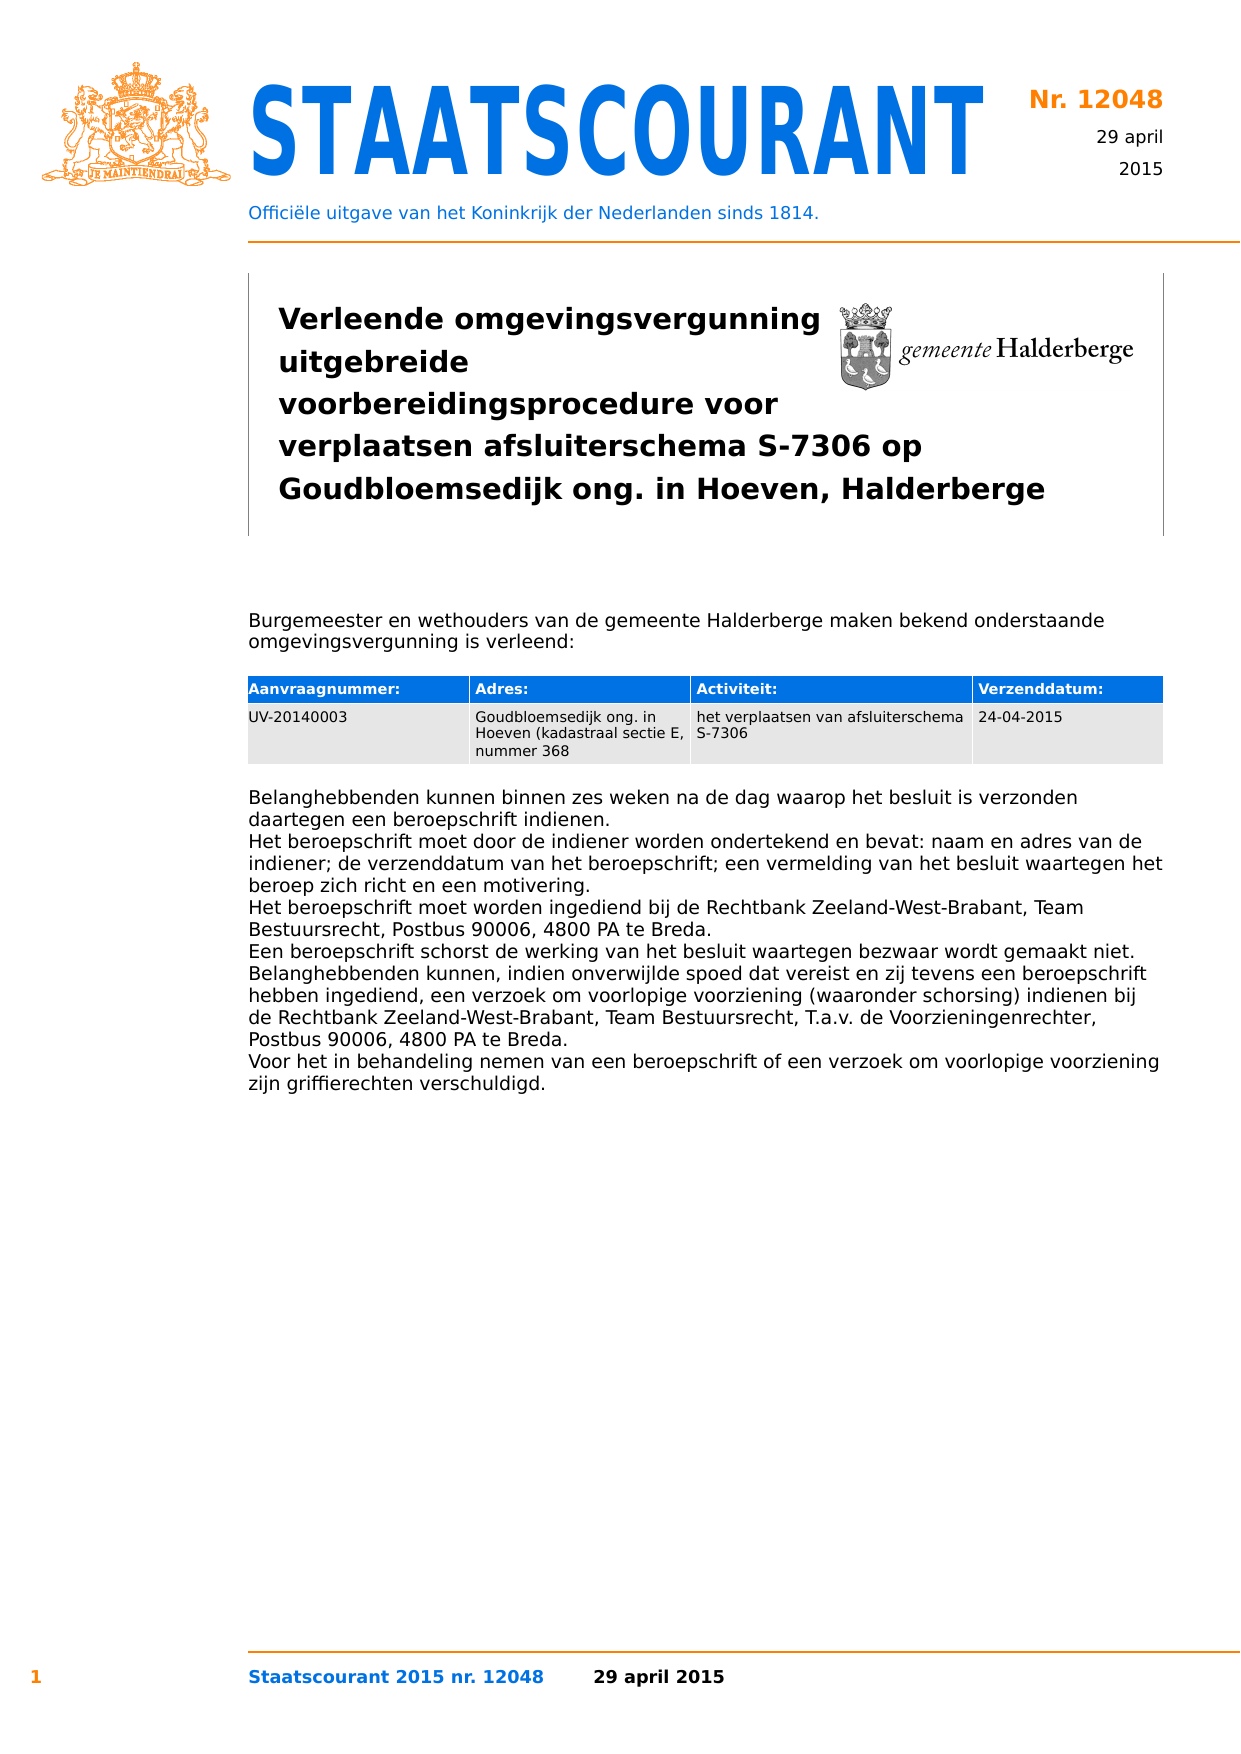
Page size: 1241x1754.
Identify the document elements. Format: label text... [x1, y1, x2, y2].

table_header Nr. 12048 [998, 62, 1240, 121]
table_header Adres: [470, 676, 690, 703]
table_cell UV-20140003 [248, 704, 469, 764]
table_header Verzenddatum: [973, 676, 1163, 703]
table_cell Goudbloemsedijk ong. in Hoeven (kadastraal sectie E, nummer 368 [470, 704, 690, 764]
picture [41, 62, 231, 186]
table_header Activiteit: [691, 676, 972, 703]
text Het beroepschrift moet door de indiener worden ondertekend en bevat: naam en adres van de indiener; de verzenddatum van het beroepschrift; een vermelding van het besluit waartegen het beroep zich richt en een motivering. [248, 831, 1163, 897]
table_header STAATSCOURANT [248, 62, 998, 203]
table_header [25, 62, 248, 241]
text Voor het in behandeling nemen van een beroepschrift of een verzoek om voorlopige voorziening zijn griffierechten verschuldigd. [248, 1051, 1163, 1095]
text Een beroepschrift schorst de werking van het besluit waartegen bezwaar wordt gemaakt niet. [248, 941, 1163, 963]
text Het beroepschrift moet worden ingediend bij de Rechtbank Zeeland-West-Brabant, Team Bestuursrecht, Postbus 90006, 4800 PA te Breda. [248, 897, 1163, 941]
text Burgemeester en wethouders van de gemeente Halderberge maken bekend onderstaande omgevingsvergunning is verleend: [248, 609, 1163, 653]
table_cell 2015 [998, 153, 1240, 203]
text Belanghebbenden kunnen binnen zes weken na de dag waarop het besluit is verzonden daartegen een beroepschrift indienen. [248, 787, 1163, 831]
text Belanghebbenden kunnen, indien onverwijlde spoed dat vereist en zij tevens een beroepschrift hebben ingediend, een verzoek om voorlopige voorziening (waaronder schorsing) indienen bij de Rechtbank Zeeland-West-Brabant, Team Bestuursrecht, T.a.v. de Voorzieningenrechter, Postbus 90006, 4800 PA te Breda. [248, 963, 1163, 1051]
picture [838, 302, 1134, 391]
table_cell Officiële uitgave van het Koninkrijk der Nederlanden sinds 1814. [248, 203, 1240, 241]
table_cell 29 april [998, 121, 1240, 153]
table_header Aanvraagnummer: [248, 676, 469, 703]
subtitle Verleende omgevingsvergunning uitgebreide voorbereidingsprocedure voor verplaatsen afsluiterschema S-7306 op Goudbloemsedijk ong. in Hoeven, Halderberge [249, 273, 1163, 536]
table_cell 24-04-2015 [973, 704, 1163, 764]
table_cell het verplaatsen van afsluiterschema S-7306 [691, 704, 972, 764]
